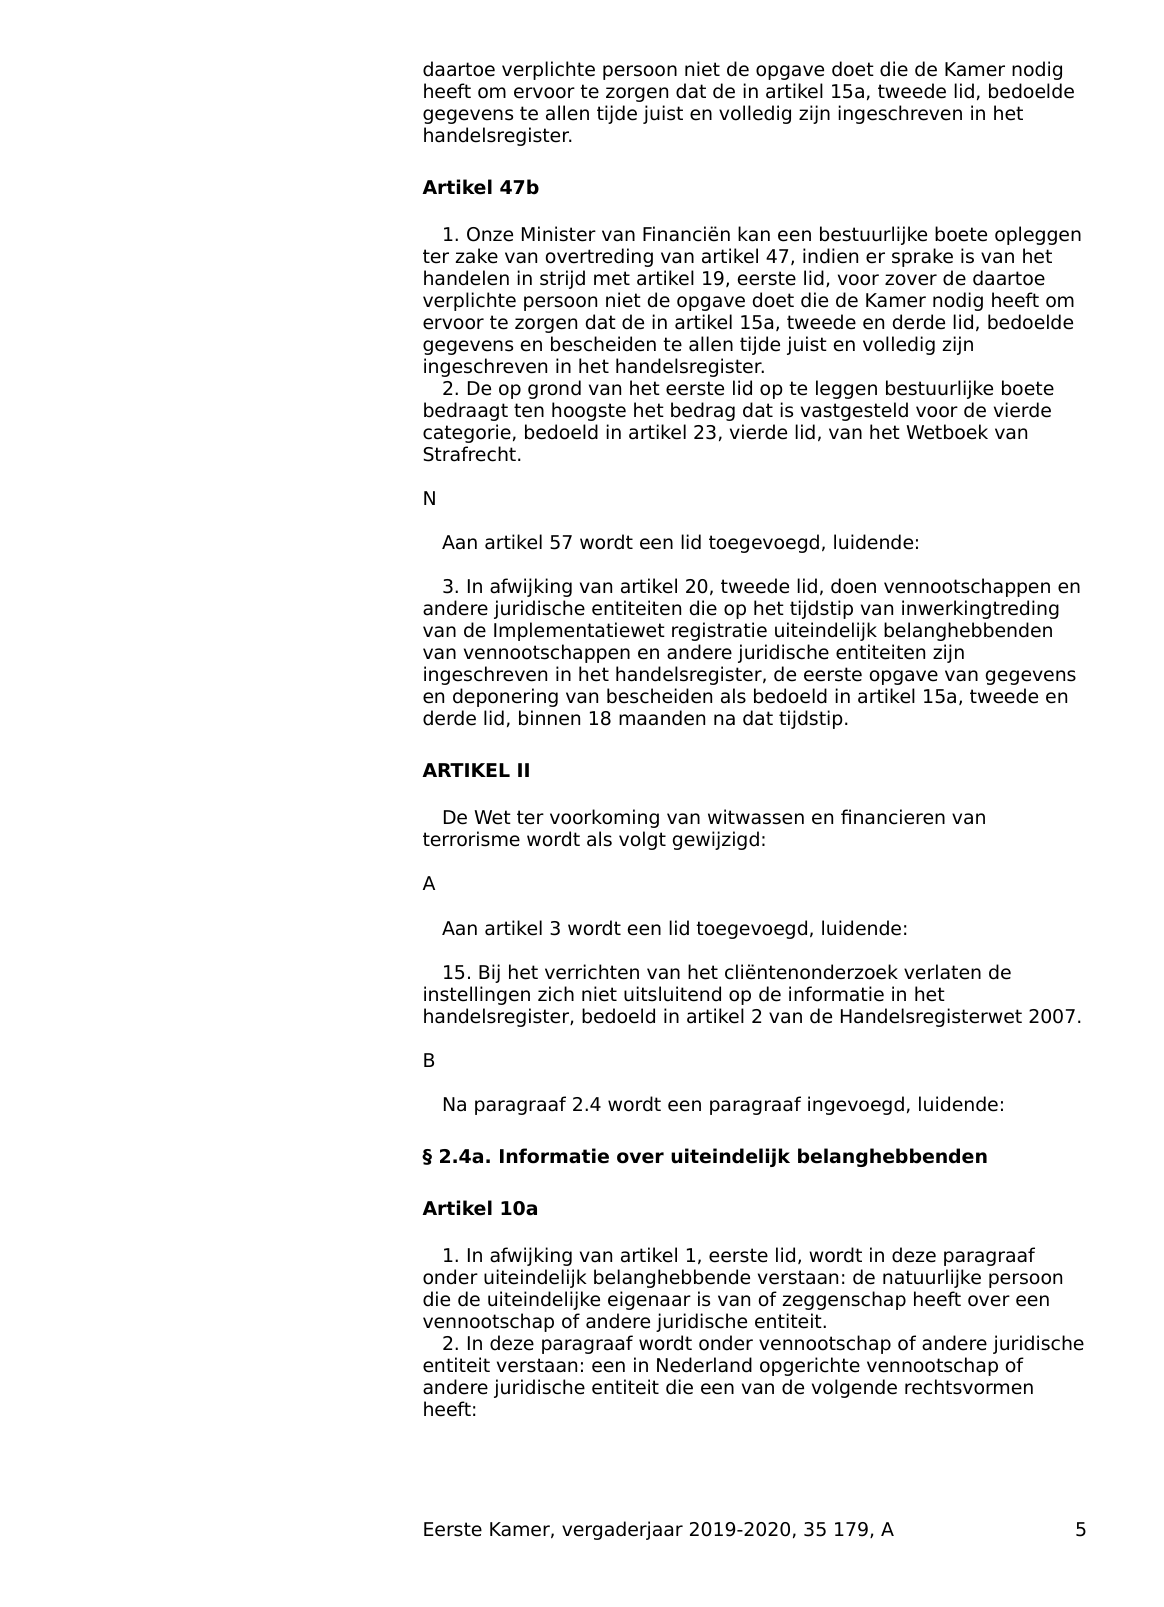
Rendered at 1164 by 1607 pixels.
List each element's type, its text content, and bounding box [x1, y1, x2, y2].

text Aan artikel 57 wordt een lid toegevoegd, luidende: [422, 532, 1087, 554]
text N [422, 488, 1087, 510]
text 1. Onze Minister van Financiën kan een bestuurlijke boete opleggen ter zake van overtreding van artikel 47, indien er sprake is van het handelen in strijd met artikel 19, eerste lid, voor zover de daartoe verplichte persoon niet de opgave doet die de Kamer nodig heeft om ervoor te zorgen dat de in artikel 15a, tweede en derde lid, bedoelde gegevens en bescheiden te allen tijde juist en volledig zijn ingeschreven in het handelsregister. [422, 224, 1087, 378]
text Na paragraaf 2.4 wordt een paragraaf ingevoegd, luidende: [422, 1094, 1087, 1116]
text B [422, 1050, 1087, 1072]
subtitle Artikel 47b [422, 177, 1087, 199]
text 3. In afwijking van artikel 20, tweede lid, doen vennootschappen en andere juridische entiteiten die op het tijdstip van inwerkingtreding van de Implementatiewet registratie uiteindelijk belanghebbenden van vennootschappen en andere juridische entiteiten zijn ingeschreven in het handelsregister, de eerste opgave van gegevens en deponering van bescheiden als bedoeld in artikel 15a, tweede en derde lid, binnen 18 maanden na dat tijdstip. [422, 576, 1087, 730]
subtitle ARTIKEL II [422, 760, 1087, 782]
text 1. In afwijking van artikel 1, eerste lid, wordt in deze paragraaf onder uiteindelijk belanghebbende verstaan: de natuurlijke persoon die de uiteindelijke eigenaar is van of zeggenschap heeft over een vennootschap of andere juridische entiteit. [422, 1245, 1087, 1333]
text daartoe verplichte persoon niet de opgave doet die de Kamer nodig heeft om ervoor te zorgen dat de in artikel 15a, tweede lid, bedoelde gegevens te allen tijde juist en volledig zijn ingeschreven in het handelsregister. [422, 59, 1087, 147]
text De Wet ter voorkoming van witwassen en financieren van terrorisme wordt als volgt gewijzigd: [422, 807, 1087, 851]
text 2. In deze paragraaf wordt onder vennootschap of andere juridische entiteit verstaan: een in Nederland opgerichte vennootschap of andere juridische entiteit die een van de volgende rechtsvormen heeft: [422, 1333, 1087, 1421]
subtitle Artikel 10a [422, 1198, 1087, 1220]
text 2. De op grond van het eerste lid op te leggen bestuurlijke boete bedraagt ten hoogste het bedrag dat is vastgesteld voor de vierde categorie, bedoeld in artikel 23, vierde lid, van het Wetboek van Strafrecht. [422, 378, 1087, 466]
text Aan artikel 3 wordt een lid toegevoegd, luidende: [422, 917, 1087, 939]
subtitle § 2.4a. Informatie over uiteindelijk belanghebbenden [422, 1146, 1087, 1168]
text A [422, 873, 1087, 895]
text 15. Bij het verrichten van het cliëntenonderzoek verlaten de instellingen zich niet uitsluitend op de informatie in het handelsregister, bedoeld in artikel 2 van de Handelsregisterwet 2007. [422, 962, 1087, 1027]
